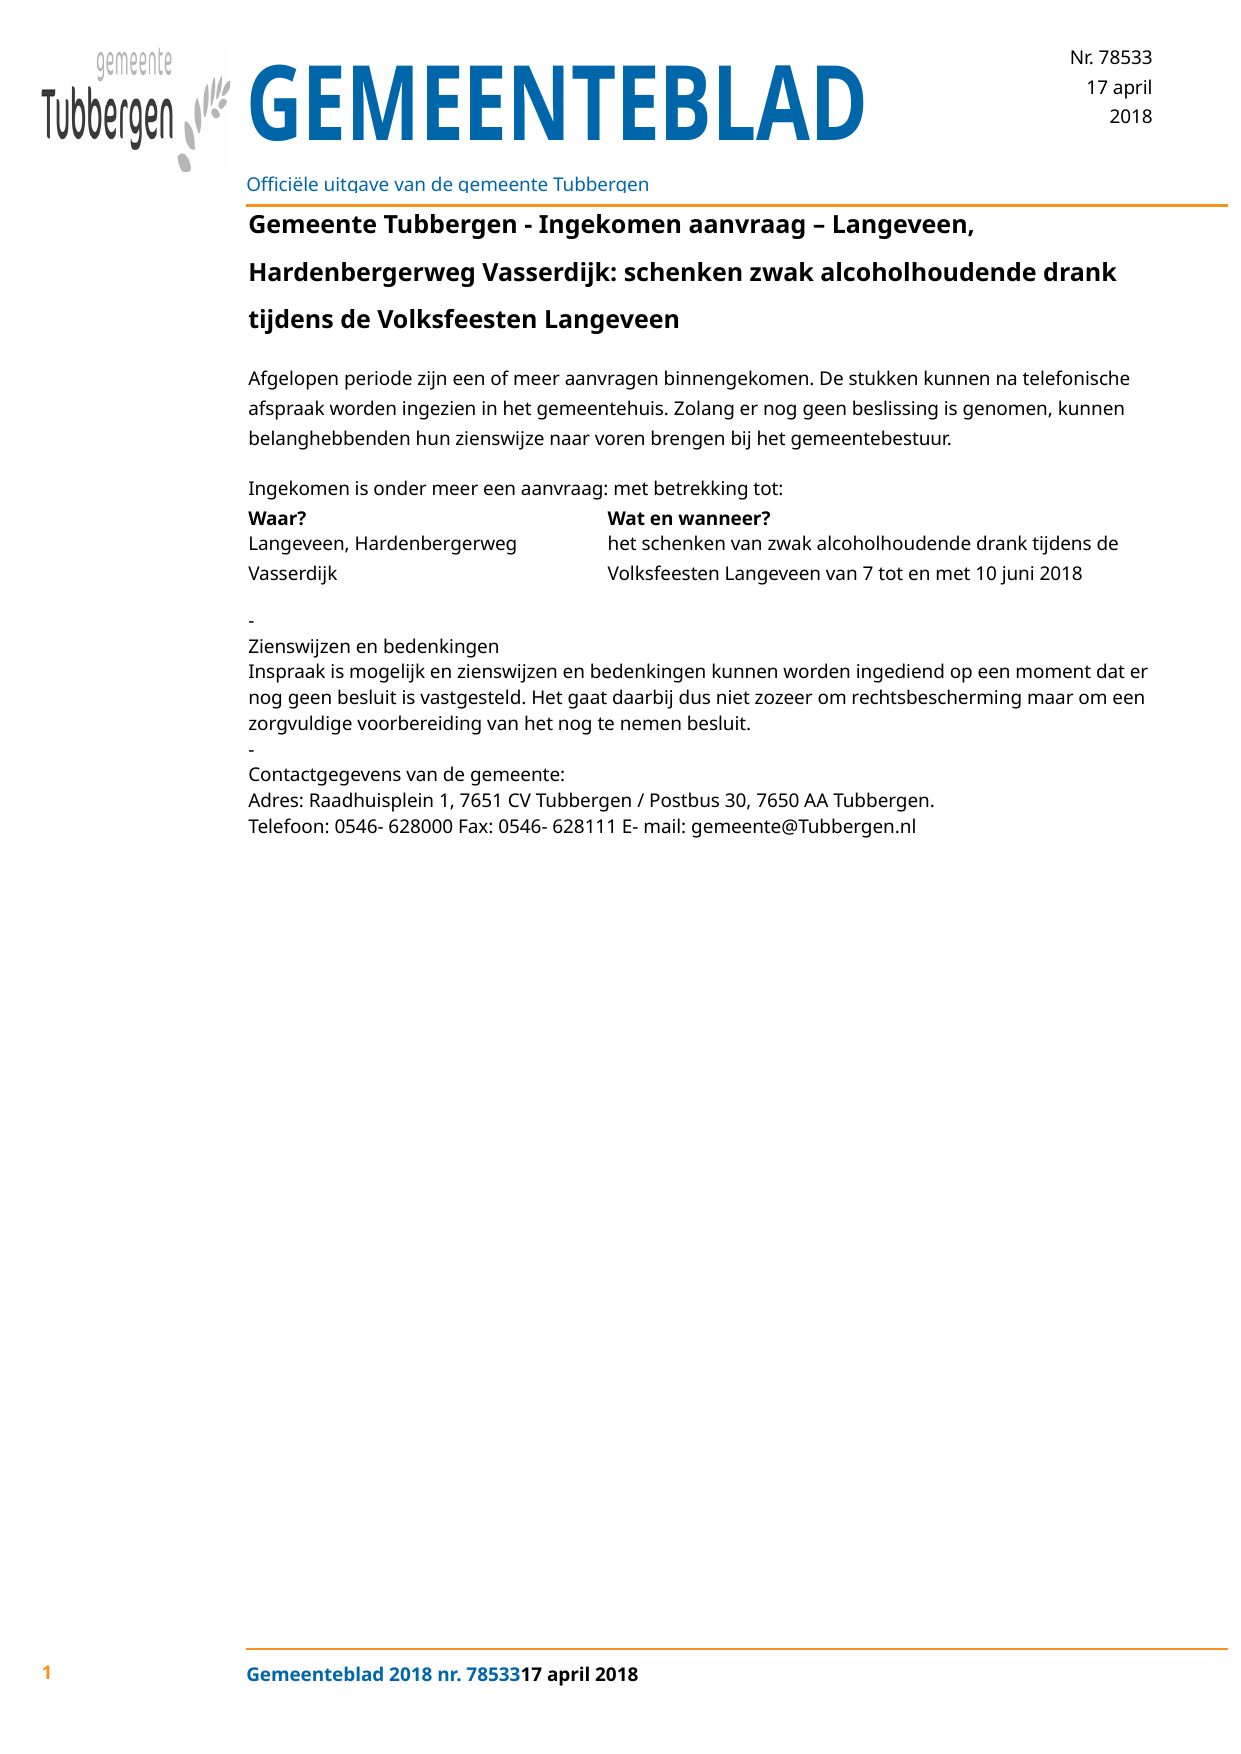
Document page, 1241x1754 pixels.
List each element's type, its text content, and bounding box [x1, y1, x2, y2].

picture [41, 47, 231, 172]
text Telefoon: 0546- 628000 Fax: 0546- 628111 E- mail: gemeente@Tubbergen.nl [248, 813, 1152, 839]
text - [248, 607, 1152, 633]
text Contactgegevens van de gemeente: [248, 762, 1152, 787]
text Zienswijzen en bedenkingen [248, 633, 1152, 659]
text Adres: Raadhuisplein 1, 7651 CV Tubbergen / Postbus 30, 7650 AA Tubbergen. [248, 787, 1152, 813]
table_header Wat en wanneer? [608, 505, 1152, 531]
text Afgelopen periode zijn een of meer aanvragen binnengekomen. De stukken kunnen na telefonische afspraak worden ingezien in het gemeentehuis. Zolang er nog geen beslissing is genomen, kunnen belanghebbenden hun zienswijze naar voren brengen bij het gemeentebestuur. [248, 366, 1152, 450]
text - [248, 736, 1152, 762]
table_cell het schenken van zwak alcoholhoudende drank tijdens de Volksfeesten Langeveen van 7 tot en met 10 juni 2018 [608, 531, 1152, 586]
table_cell Langeveen, Hardenbergerweg Vasserdijk [248, 531, 607, 586]
table_header Waar? [248, 505, 607, 531]
text Gemeente Tubbergen - Ingekomen aanvraag – Langeveen, Hardenbergerweg Vasserdijk: schenken zwak alcoholhoudende drank tijdens de Volksfeesten Langeveen [248, 207, 1152, 336]
text Ingekomen is onder meer een aanvraag: met betrekking tot: [248, 475, 1152, 501]
text Inspraak is mogelijk en zienswijzen en bedenkingen kunnen worden ingediend op een moment dat er nog geen besluit is vastgesteld. Het gaat daarbij dus niet zozeer om rechtsbescherming maar om een zorgvuldige voorbereiding van het nog te nemen besluit. [248, 659, 1152, 736]
